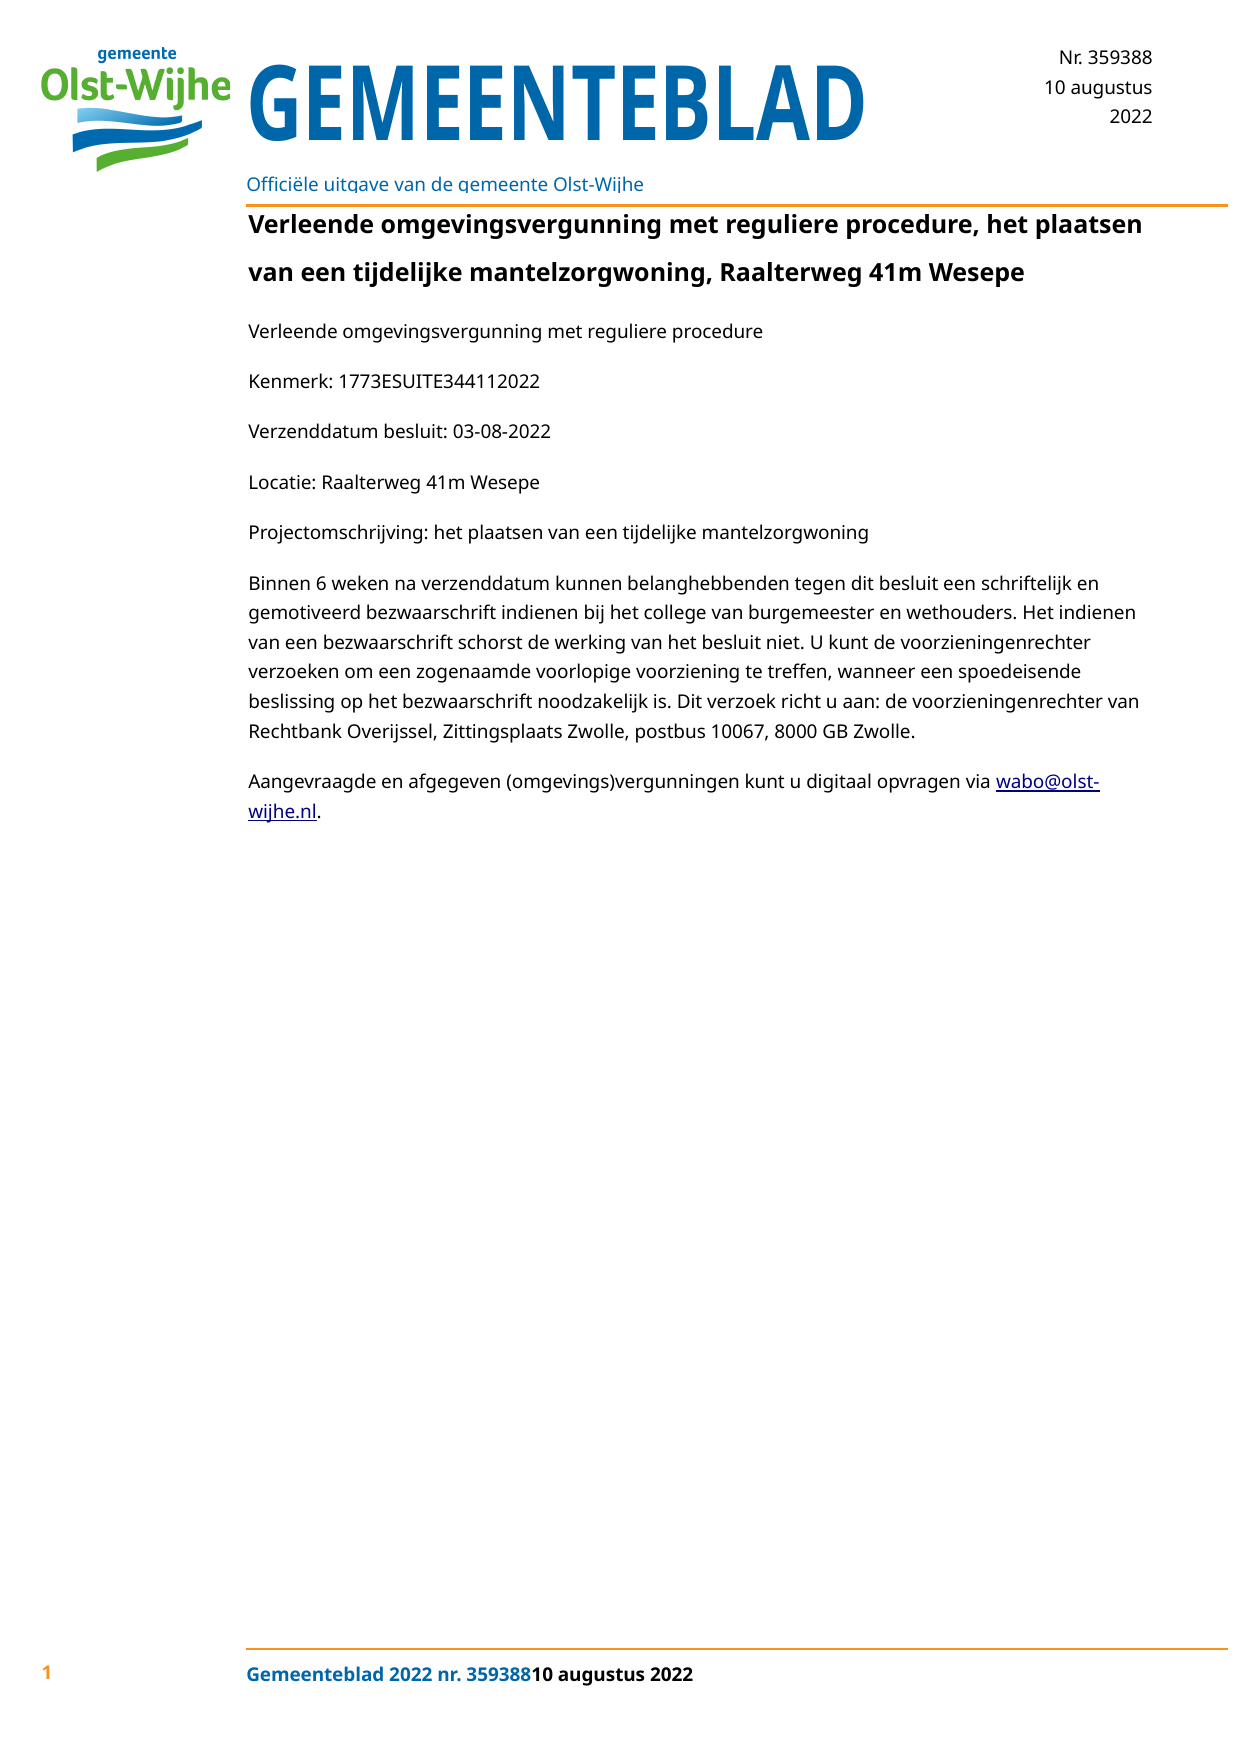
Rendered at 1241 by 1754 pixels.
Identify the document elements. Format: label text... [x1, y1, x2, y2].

text Kenmerk: 1773ESUITE344112022 [248, 368, 1152, 394]
text Verleende omgevingsvergunning met reguliere procedure [248, 318, 1152, 344]
text Verzenddatum besluit: 03-08-2022 [248, 419, 1152, 444]
picture [41, 47, 231, 172]
text Verleende omgevingsvergunning met reguliere procedure, het plaatsen van een tijdelijke mantelzorgwoning, Raalterweg 41m Wesepe [248, 207, 1152, 288]
text Binnen 6 weken na verzenddatum kunnen belanghebbenden tegen dit besluit een schriftelijk en gemotiveerd bezwaarschrift indienen bij het college van burgemeester en wethouders. Het indienen van een bezwaarschrift schorst de werking van het besluit niet. U kunt de voorzieningenrechter verzoeken om een zogenaamde voorlopige voorziening te treffen, wanneer een spoedeisende beslissing op het bezwaarschrift noodzakelijk is. Dit verzoek richt u aan: de voorzieningenrechter van Rechtbank Overijssel, Zittingsplaats Zwolle, postbus 10067, 8000 GB Zwolle. [248, 570, 1152, 744]
text Projectomschrijving: het plaatsen van een tijdelijke mantelzorgwoning [248, 519, 1152, 545]
text Aangevraagde en afgegeven (omgevings)vergunningen kunt u digitaal opvragen via wabo@olst-wijhe.nl. [248, 768, 1152, 824]
text Locatie: Raalterweg 41m Wesepe [248, 469, 1152, 495]
